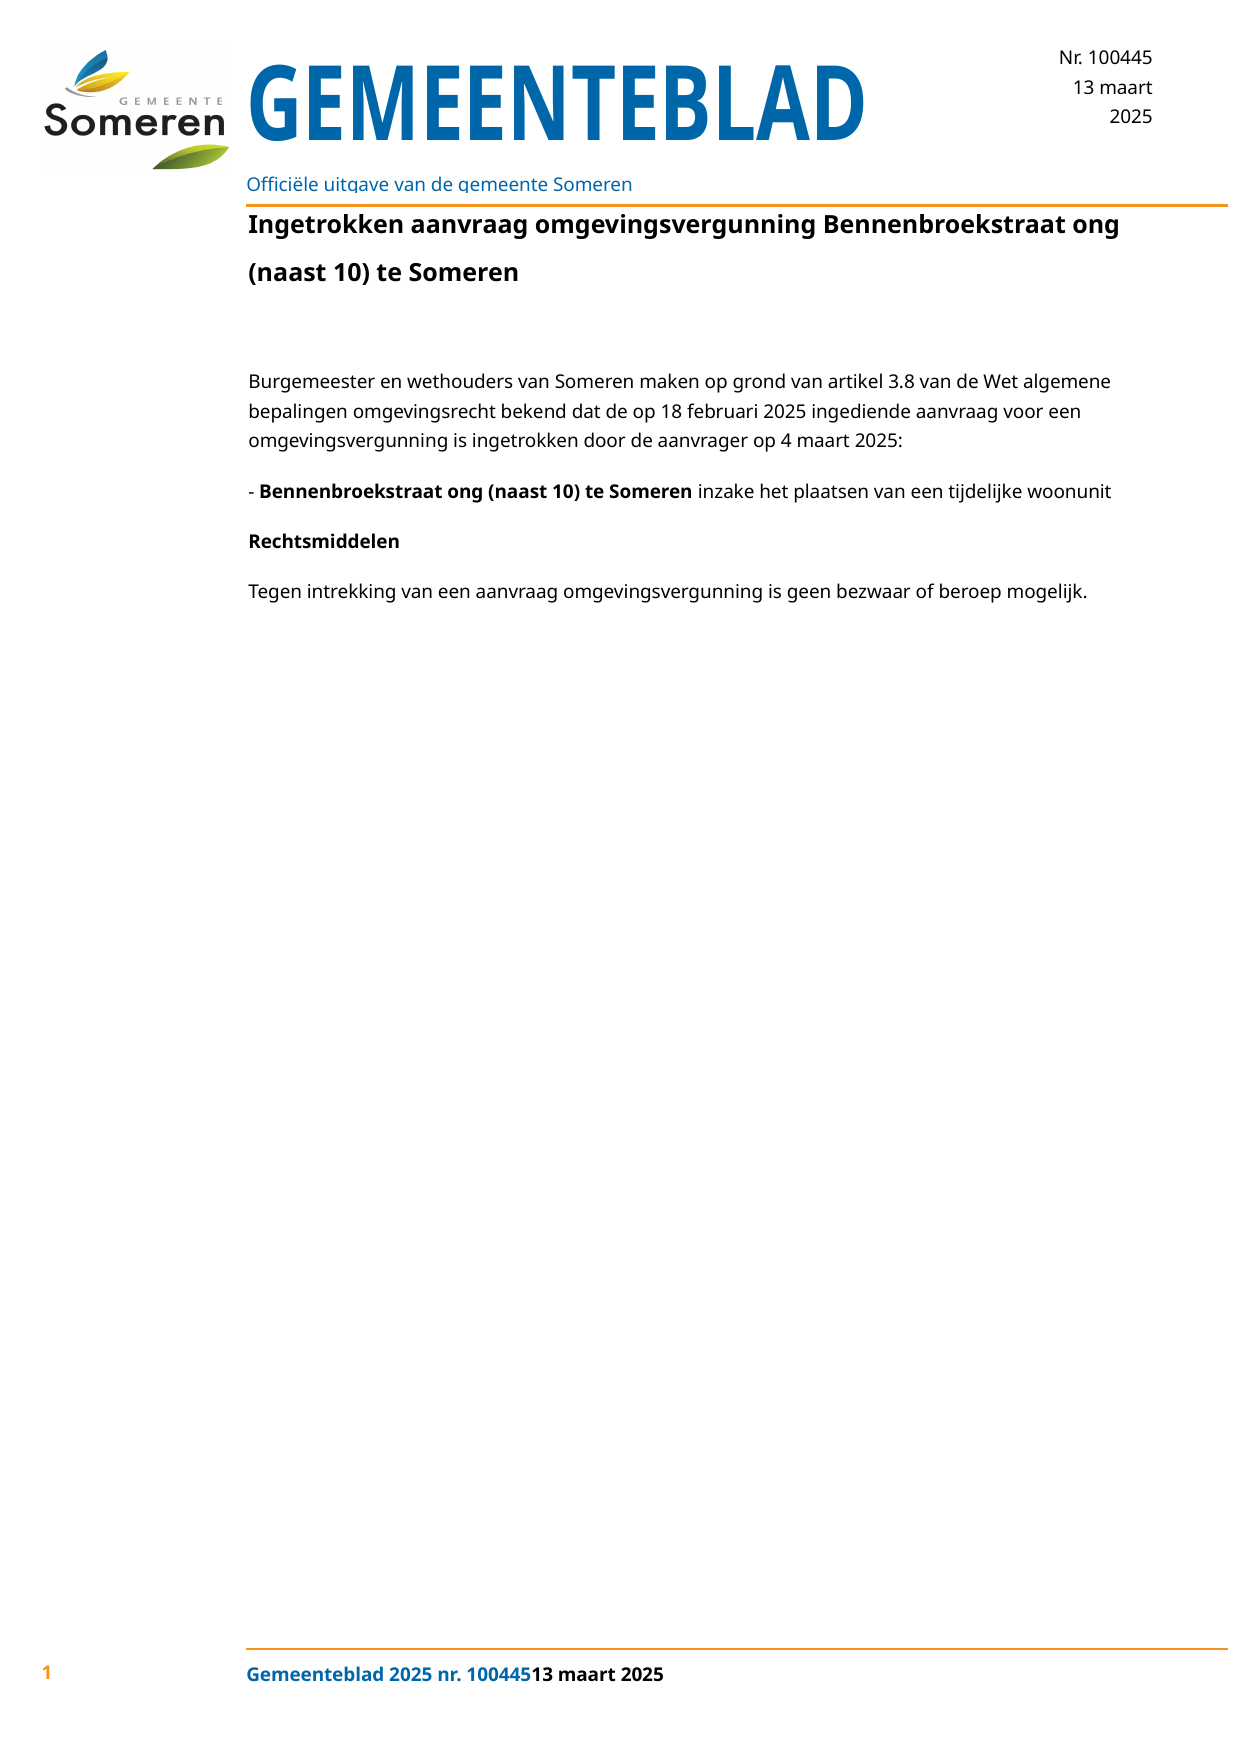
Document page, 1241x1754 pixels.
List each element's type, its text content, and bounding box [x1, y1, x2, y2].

picture [41, 47, 231, 172]
text Ingetrokken aanvraag omgevingsvergunning Bennenbroekstraat ong (naast 10) te Someren [248, 207, 1152, 288]
text Burgemeester en wethouders van Someren maken op grond van artikel 3.8 van de Wet algemene bepalingen omgevingsrecht bekend dat de op 18 februari 2025 ingediende aanvraag voor een omgevingsvergunning is ingetrokken door de aanvrager op 4 maart 2025: [248, 368, 1152, 453]
text Rechtsmiddelen [248, 528, 1152, 554]
text - Bennenbroekstraat ong (naast 10) te Someren inzake het plaatsen van een tijdelijke woonunit [248, 478, 1152, 504]
text Tegen intrekking van een aanvraag omgevingsvergunning is geen bezwaar of beroep mogelijk. [248, 579, 1152, 604]
